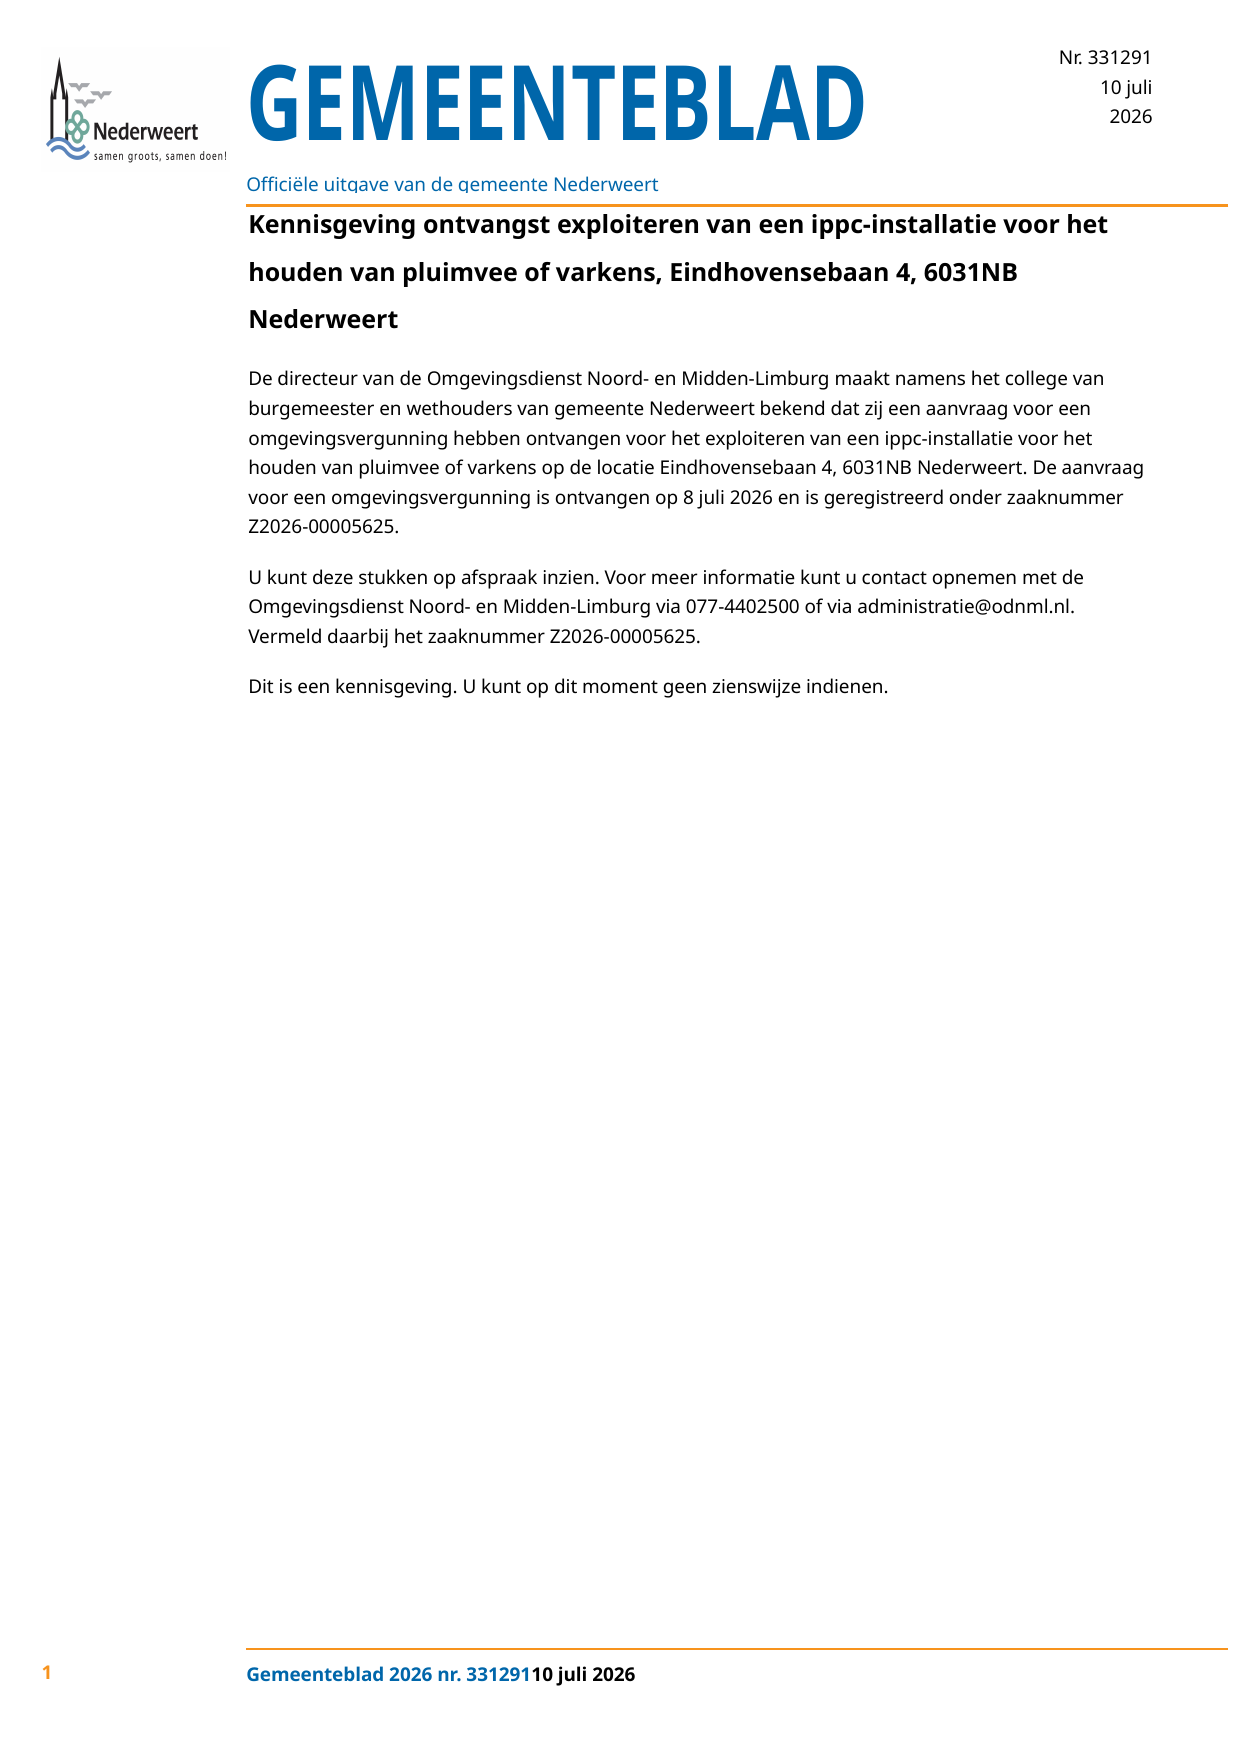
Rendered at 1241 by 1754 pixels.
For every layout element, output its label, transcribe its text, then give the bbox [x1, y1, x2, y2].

picture [41, 47, 231, 172]
text Dit is een kennisgeving. U kunt op dit moment geen zienswijze indienen. [248, 673, 1152, 699]
text Kennisgeving ontvangst exploiteren van een ippc-installatie voor het houden van pluimvee of varkens, Eindhovensebaan 4, 6031NB Nederweert [248, 207, 1152, 336]
text U kunt deze stukken op afspraak inzien. Voor meer informatie kunt u contact opnemen met de Omgevingsdienst Noord- en Midden-Limburg via 077-4402500 of via administratie@odnml.nl. Vermeld daarbij het zaaknummer Z2026-00005625. [248, 564, 1152, 649]
text De directeur van de Omgevingsdienst Noord- en Midden-Limburg maakt namens het college van burgemeester en wethouders van gemeente Nederweert bekend dat zij een aanvraag voor een omgevingsvergunning hebben ontvangen voor het exploiteren van een ippc-installatie voor het houden van pluimvee of varkens op de locatie Eindhovensebaan 4, 6031NB Nederweert. De aanvraag voor een omgevingsvergunning is ontvangen op 8 juli 2026 en is geregistreerd onder zaaknummer Z2026-00005625. [248, 366, 1152, 539]
